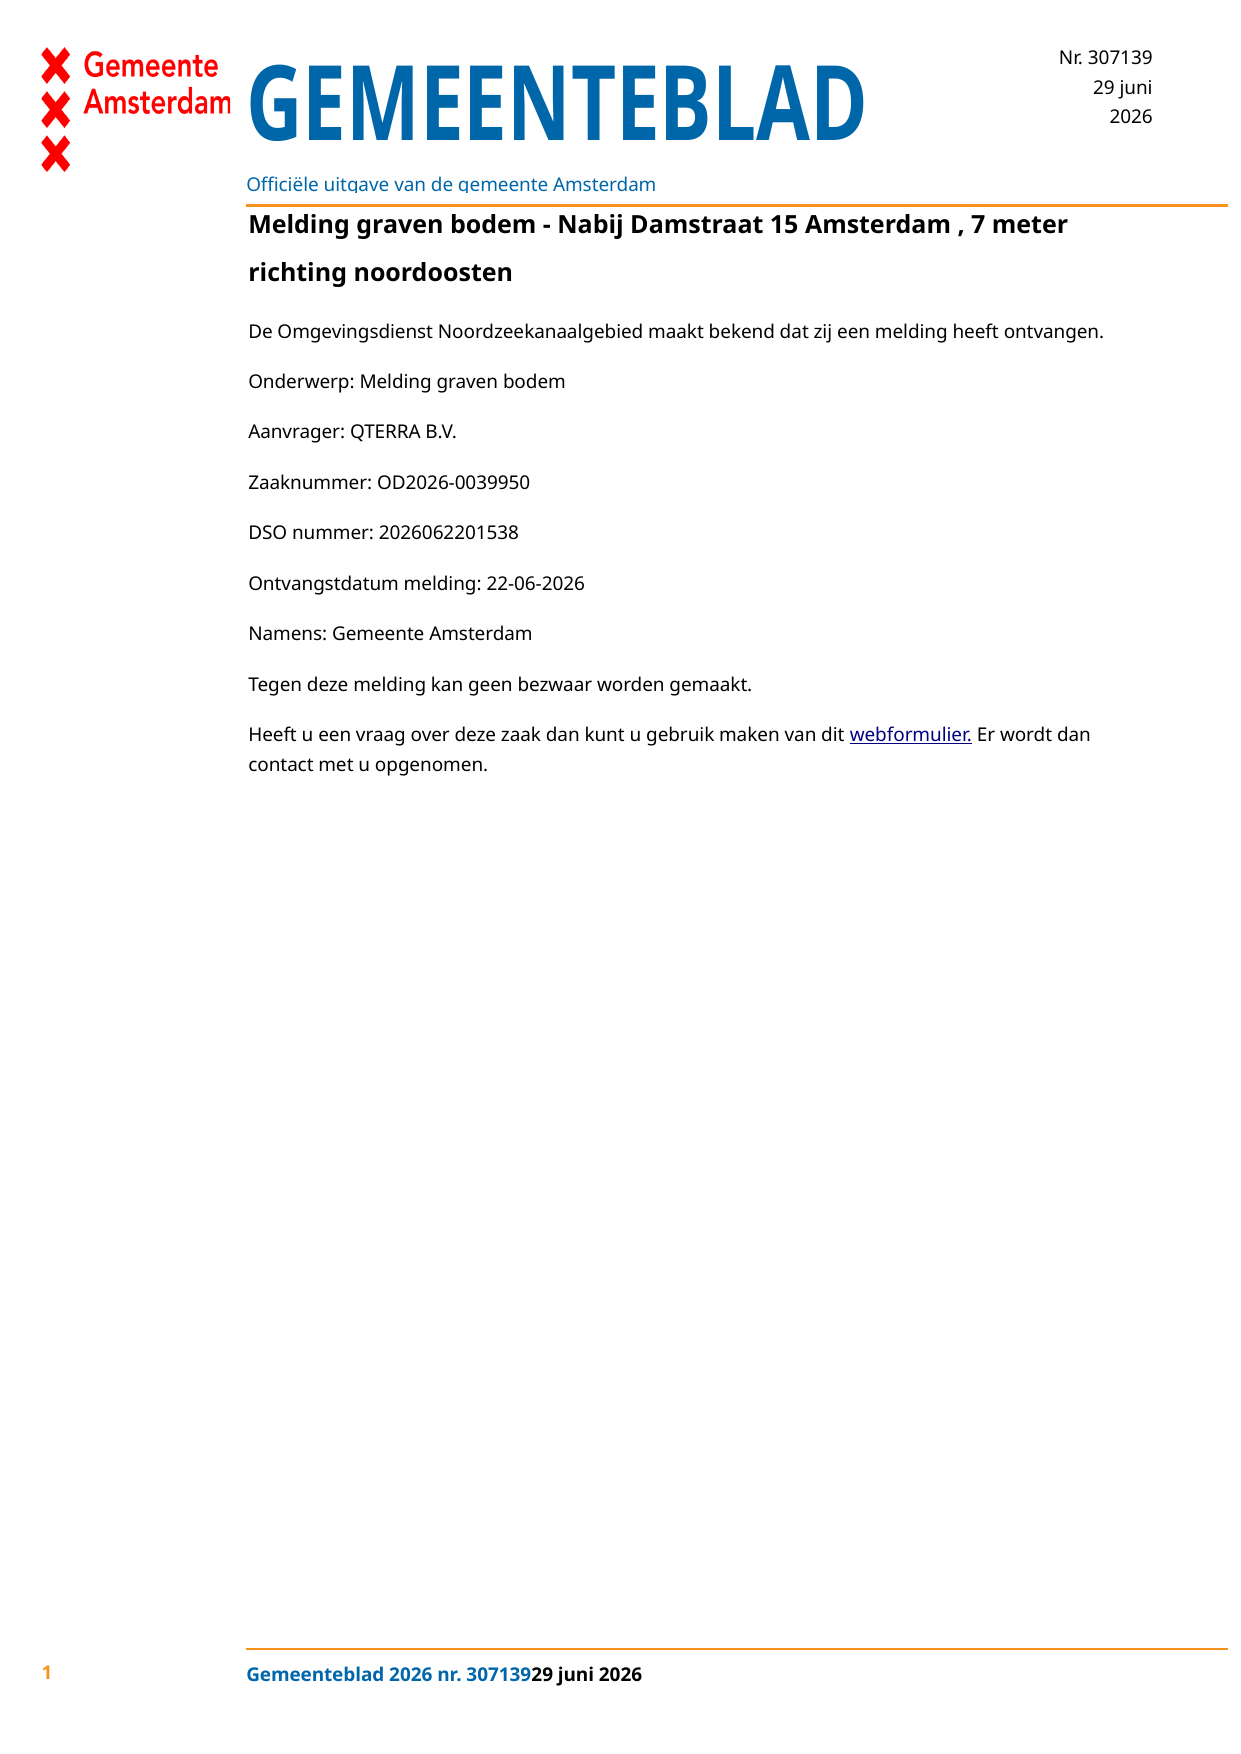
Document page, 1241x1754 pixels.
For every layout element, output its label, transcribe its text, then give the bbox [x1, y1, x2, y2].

text De Omgevingsdienst Noordzeekanaalgebied maakt bekend dat zij een melding heeft ontvangen. [248, 318, 1152, 344]
text Namens: Gemeente Amsterdam [248, 620, 1152, 646]
picture [41, 47, 231, 172]
text Zaaknummer: OD2026-0039950 [248, 469, 1152, 495]
text Melding graven bodem - Nabij Damstraat 15 Amsterdam , 7 meter richting noordoosten [248, 207, 1152, 288]
text DSO nummer: 2026062201538 [248, 519, 1152, 545]
text Aanvrager: QTERRA B.V. [248, 419, 1152, 444]
text Tegen deze melding kan geen bezwaar worden gemaakt. [248, 671, 1152, 697]
text Onderwerp: Melding graven bodem [248, 368, 1152, 394]
text Ontvangstdatum melding: 22-06-2026 [248, 570, 1152, 596]
text Heeft u een vraag over deze zaak dan kunt u gebruik maken van dit webformulier. Er wordt dan contact met u opgenomen. [248, 721, 1152, 777]
